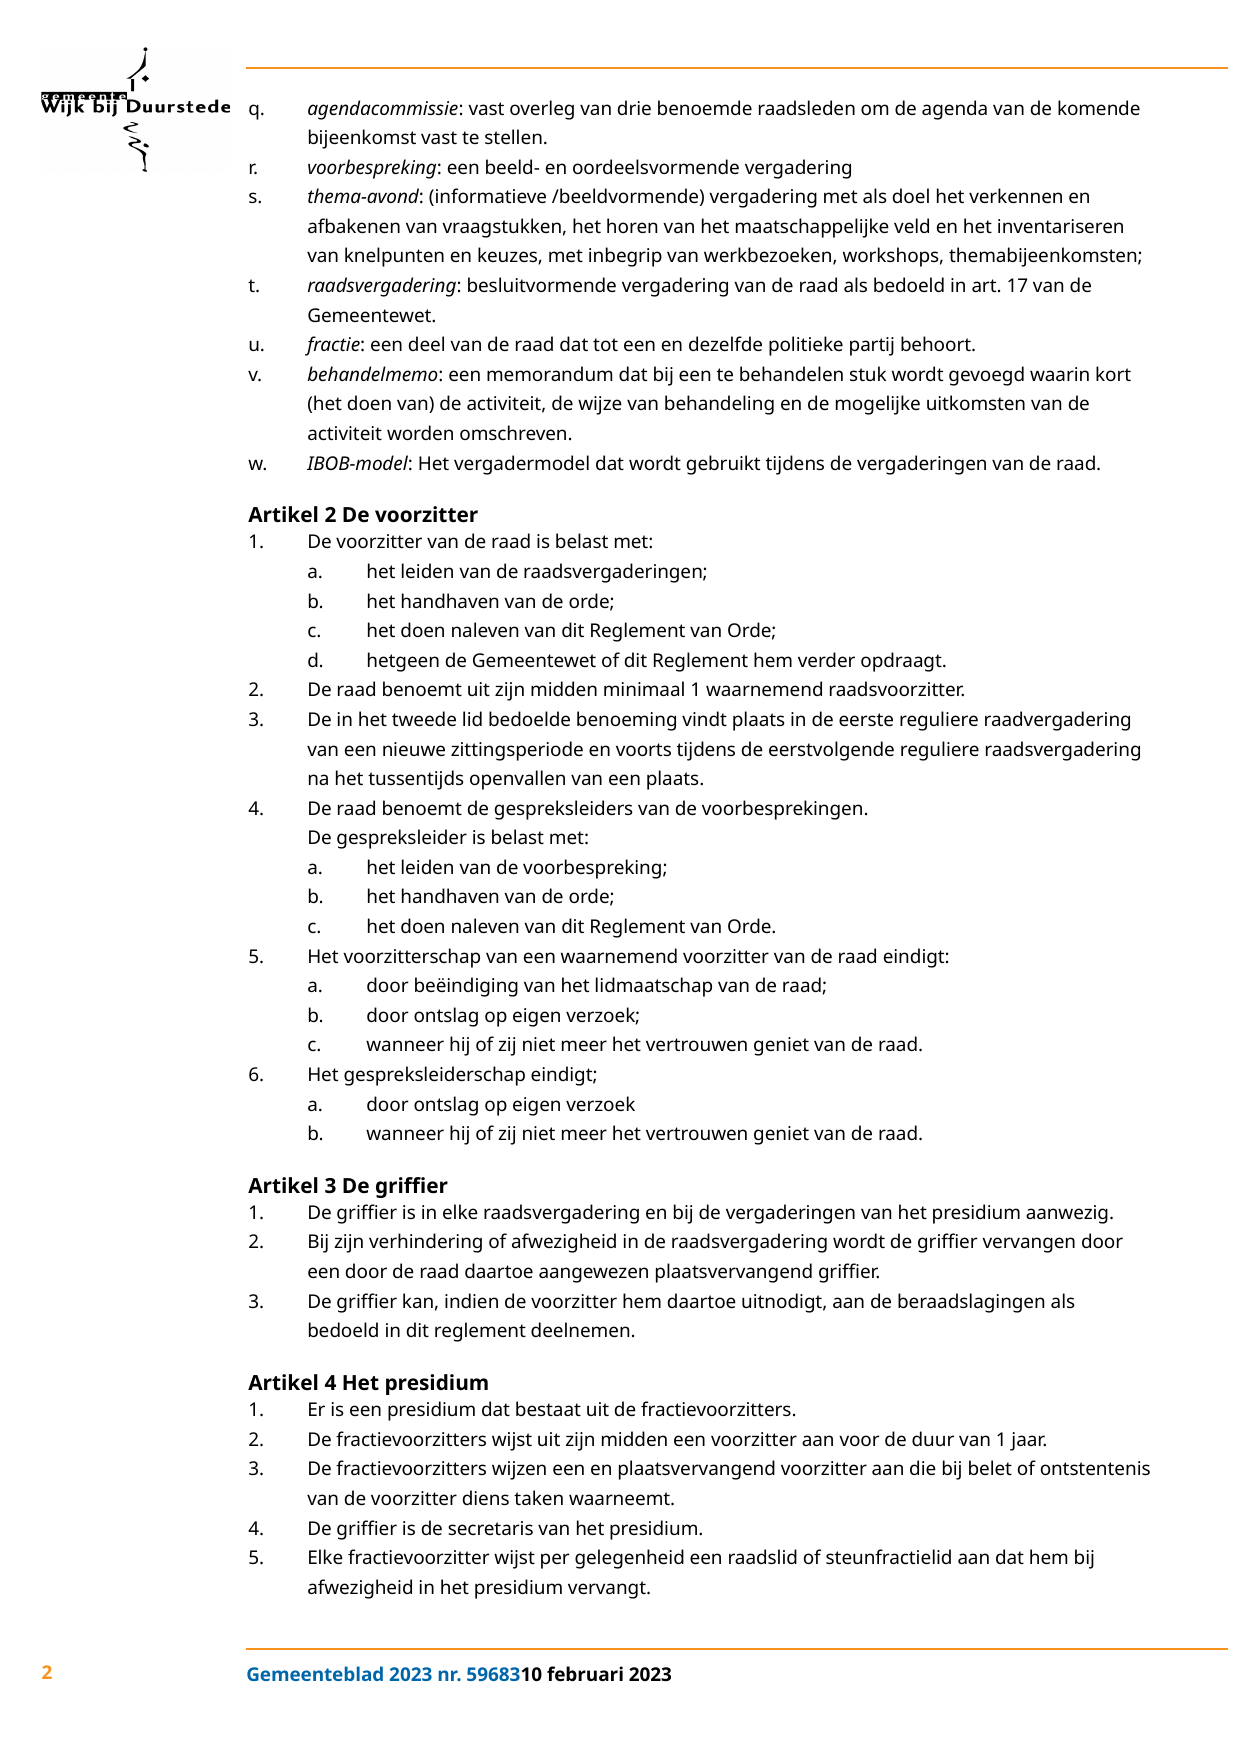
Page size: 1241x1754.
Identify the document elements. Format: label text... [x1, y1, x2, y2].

list De in het tweede lid bedoelde benoeming vindt plaats in de eerste reguliere raadvergadering van een nieuwe zittingsperiode en voorts tijdens de eerstvolgende reguliere raadsvergadering na het tussentijds openvallen van een plaats. [248, 706, 1152, 791]
list Het gespreksleiderschap eindigt; [248, 1061, 1152, 1087]
list De fractievoorzitters wijst uit zijn midden een voorzitter aan voor de duur van 1 jaar. [248, 1426, 1152, 1452]
list wanneer hij of zij niet meer het vertrouwen geniet van de raad. [307, 1120, 1152, 1146]
list het leiden van de raadsvergaderingen; [307, 558, 1152, 584]
list De griffier is in elke raadsvergadering en bij de vergaderingen van het presidium aanwezig. [248, 1199, 1152, 1225]
list raadsvergadering: besluitvormende vergadering van de raad als bedoeld in art. 17 van de Gemeentewet. [248, 272, 1152, 328]
list behandelmemo: een memorandum dat bij een te behandelen stuk wordt gevoegd waarin kort (het doen van) de activiteit, de wijze van behandeling en de mogelijke uitkomsten van de activiteit worden omschreven. [248, 361, 1152, 446]
list De raad benoemt uit zijn midden minimaal 1 waarnemend raadsvoorzitter. [248, 677, 1152, 702]
list IBOB-model: Het vergadermodel dat wordt gebruikt tijdens de vergaderingen van de raad. [248, 450, 1152, 476]
text Artikel 4 Het presidium [248, 1368, 1152, 1396]
list fractie: een deel van de raad dat tot een en dezelfde politieke partij behoort. [248, 331, 1152, 357]
picture [41, 47, 231, 172]
list hetgeen de Gemeentewet of dit Reglement hem verder opdraagt. [307, 647, 1152, 673]
list Het voorzitterschap van een waarnemend voorzitter van de raad eindigt: [248, 943, 1152, 968]
list De voorzitter van de raad is belast met: [248, 529, 1152, 554]
list Er is een presidium dat bestaat uit de fractievoorzitters. [248, 1396, 1152, 1422]
list Bij zijn verhindering of afwezigheid in de raadsvergadering wordt de griffier vervangen door een door de raad daartoe aangewezen plaatsvervangend griffier. [248, 1229, 1152, 1284]
list De griffier is de secretaris van het presidium. [248, 1515, 1152, 1540]
list door beëindiging van het lidmaatschap van de raad; [307, 972, 1152, 998]
list door ontslag op eigen verzoek [307, 1091, 1152, 1116]
list het doen naleven van dit Reglement van Orde; [307, 617, 1152, 643]
list het handhaven van de orde; [307, 884, 1152, 909]
list De gespreksleider is belast met: [248, 824, 1152, 850]
list De griffier kan, indien de voorzitter hem daartoe uitnodigt, aan de beraadslagingen als bedoeld in dit reglement deelnemen. [248, 1288, 1152, 1343]
list voorbespreking: een beeld- en oordeelsvormende vergadering [248, 154, 1152, 180]
list thema-avond: (informatieve /beeldvormende) vergadering met als doel het verkennen en afbakenen van vraagstukken, het horen van het maatschappelijke veld en het inventariseren van knelpunten en keuzes, met inbegrip van werkbezoeken, workshops, themabijeenkomsten; [248, 183, 1152, 268]
list Elke fractievoorzitter wijst per gelegenheid een raadslid of steunfractielid aan dat hem bij afwezigheid in het presidium vervangt. [248, 1544, 1152, 1599]
list het leiden van de voorbespreking; [307, 854, 1152, 880]
list agendacommissie: vast overleg van drie benoemde raadsleden om de agenda van de komende bijeenkomst vast te stellen. [248, 95, 1152, 150]
list het handhaven van de orde; [307, 588, 1152, 613]
list De fractievoorzitters wijzen een en plaatsvervangend voorzitter aan die bij belet of ontstentenis van de voorzitter diens taken waarneemt. [248, 1456, 1152, 1511]
text Artikel 2 De voorzitter [248, 500, 1152, 529]
text Artikel 3 De griffier [248, 1171, 1152, 1199]
list wanneer hij of zij niet meer het vertrouwen geniet van de raad. [307, 1032, 1152, 1057]
list het doen naleven van dit Reglement van Orde. [307, 913, 1152, 939]
list De raad benoemt de gespreksleiders van de voorbesprekingen. [248, 795, 1152, 821]
list door ontslag op eigen verzoek; [307, 1002, 1152, 1028]
